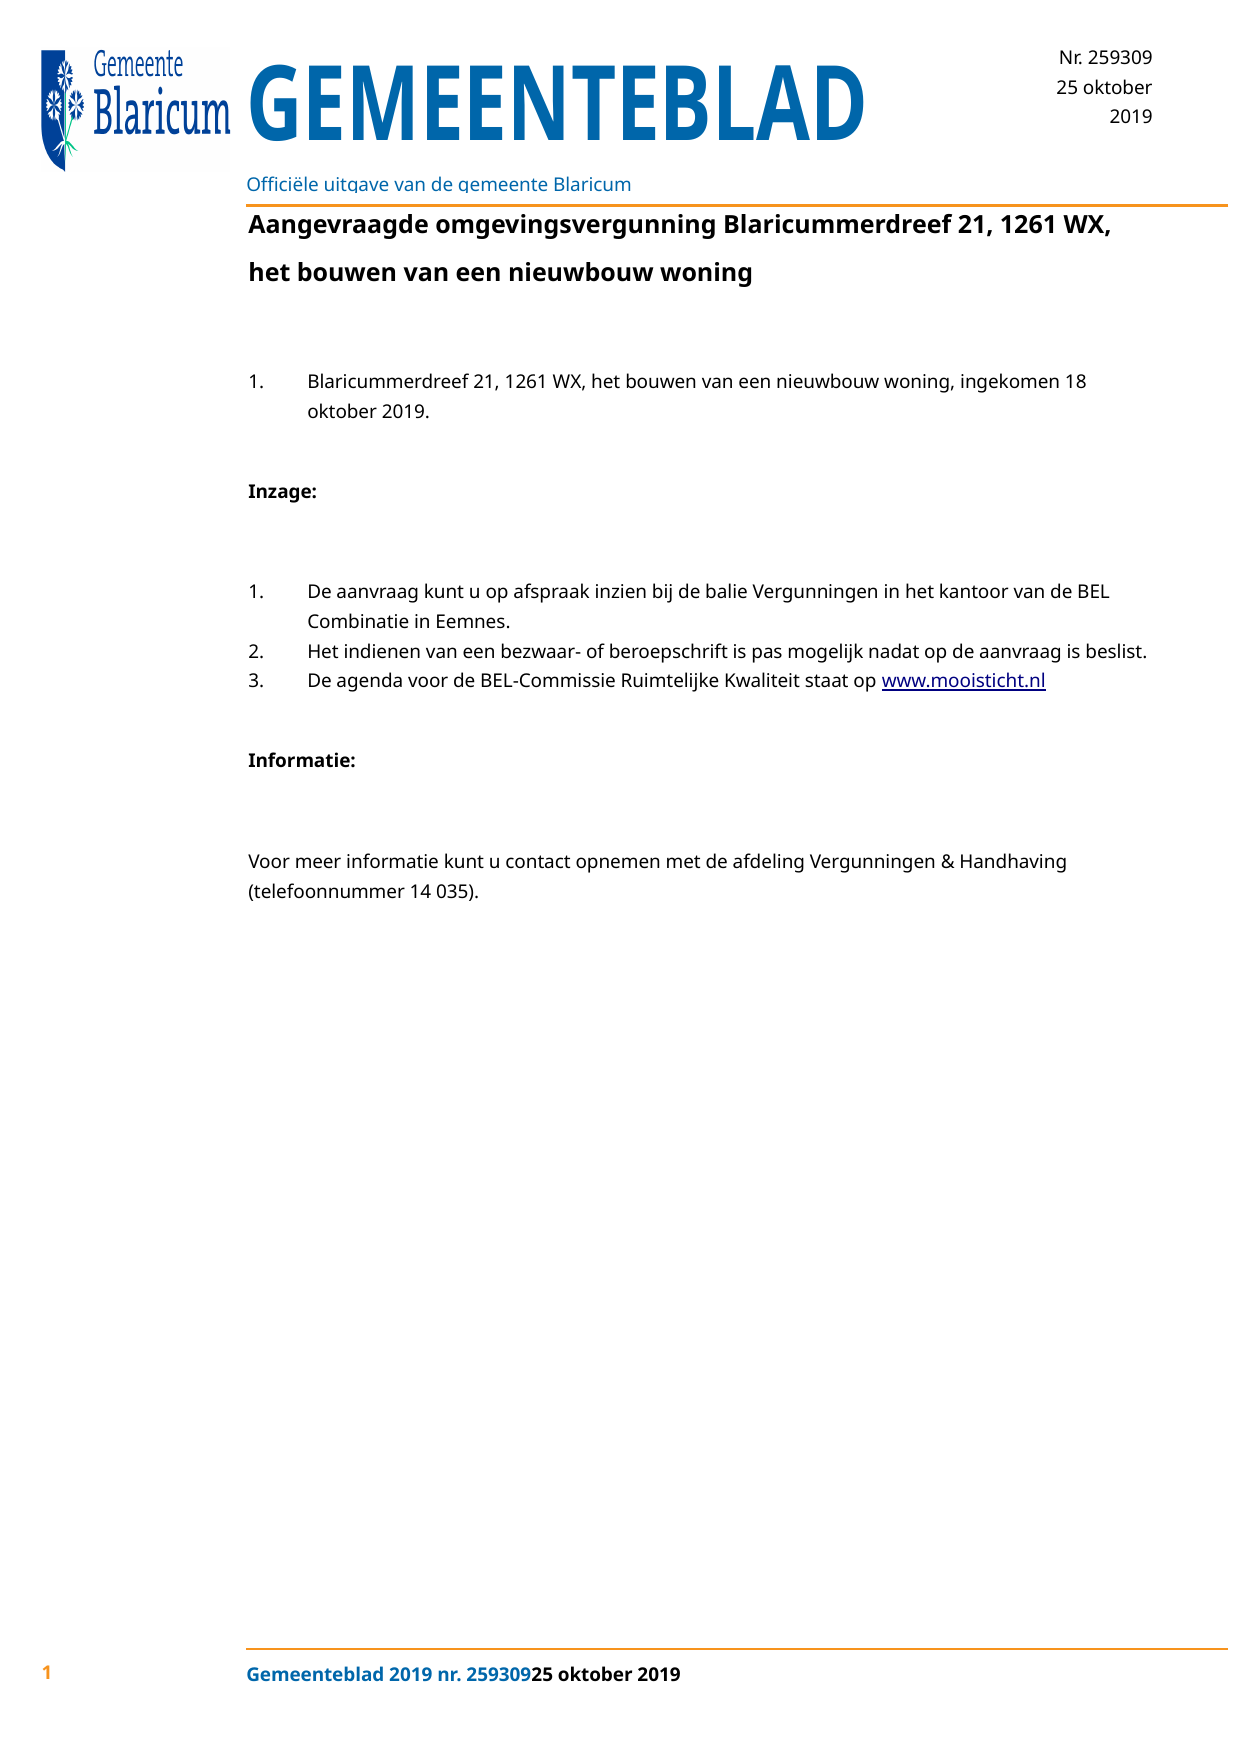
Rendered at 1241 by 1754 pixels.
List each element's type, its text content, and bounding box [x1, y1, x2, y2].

text Aangevraagde omgevingsvergunning Blaricummerdreef 21, 1261 WX, het bouwen van een nieuwbouw woning [248, 207, 1152, 288]
text Voor meer informatie kunt u contact opnemen met de afdeling Vergunningen & Handhaving (telefoonnummer 14 035). [248, 848, 1152, 904]
list De aanvraag kunt u op afspraak inzien bij de balie Vergunningen in het kantoor van de BEL Combinatie in Eemnes. [248, 579, 1152, 634]
picture [41, 47, 231, 172]
text Informatie: [248, 747, 1152, 773]
text Inzage: [248, 478, 1152, 504]
list Blaricummerdreef 21, 1261 WX, het bouwen van een nieuwbouw woning, ingekomen 18 oktober 2019. [248, 368, 1152, 424]
list Het indienen van een bezwaar- of beroepschrift is pas mogelijk nadat op de aanvraag is beslist. [248, 638, 1152, 664]
list De agenda voor de BEL-Commissie Ruimtelijke Kwaliteit staat op www.mooisticht.nl [248, 667, 1152, 693]
